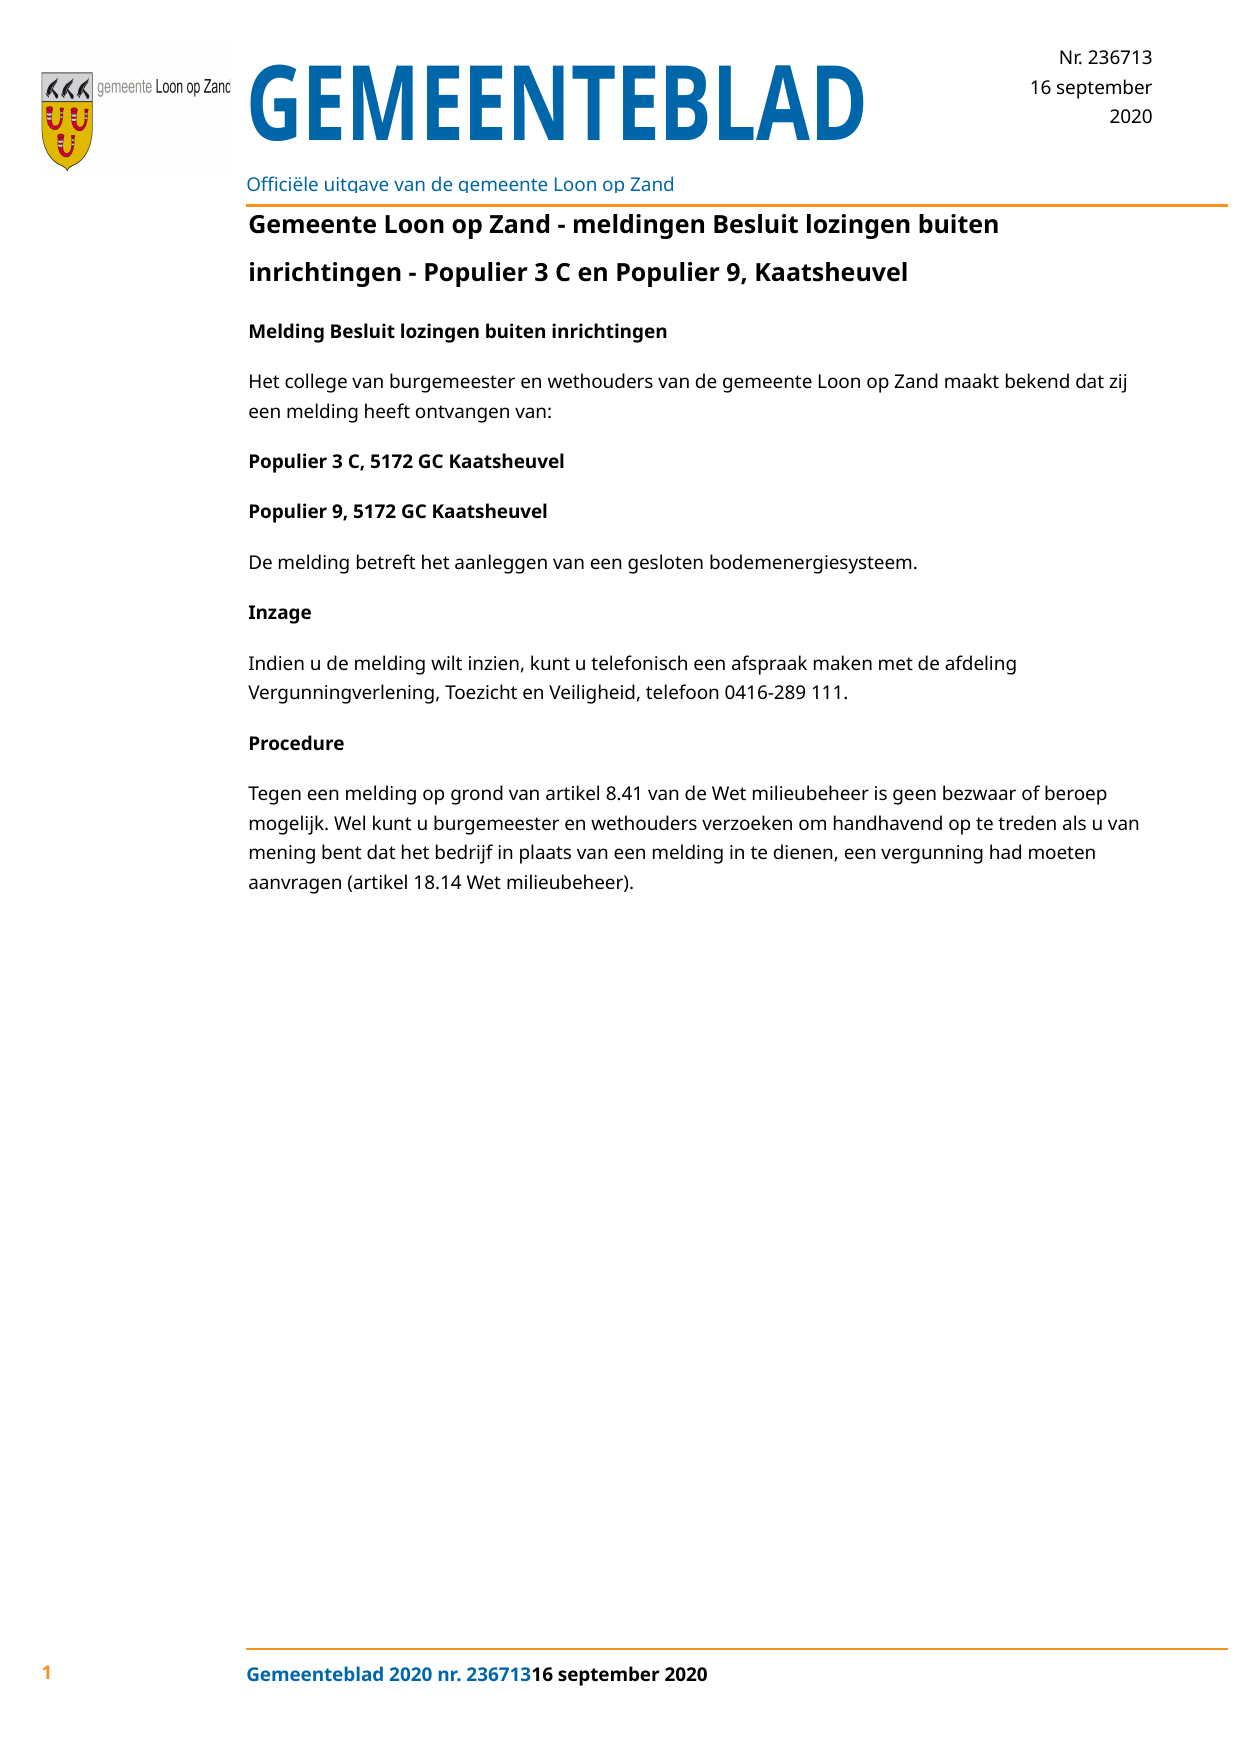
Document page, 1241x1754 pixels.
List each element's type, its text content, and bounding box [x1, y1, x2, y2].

text De melding betreft het aanleggen van een gesloten bodemenergiesysteem. [248, 549, 1152, 575]
text Procedure [248, 730, 1152, 756]
text Inzage [248, 599, 1152, 625]
text Indien u de melding wilt inzien, kunt u telefonisch een afspraak maken met de afdeling Vergunningverlening, Toezicht en Veiligheid, telefoon 0416-289 111. [248, 650, 1152, 705]
text Populier 3 C, 5172 GC Kaatsheuvel [248, 448, 1152, 474]
text Melding Besluit lozingen buiten inrichtingen [248, 318, 1152, 344]
text Populier 9, 5172 GC Kaatsheuvel [248, 499, 1152, 524]
text Tegen een melding op grond van artikel 8.41 van de Wet milieubeheer is geen bezwaar of beroep mogelijk. Wel kunt u burgemeester en wethouders verzoeken om handhavend op te treden als u van mening bent dat het bedrijf in plaats van een melding in te dienen, een vergunning had moeten aanvragen (artikel 18.14 Wet milieubeheer). [248, 780, 1152, 895]
text Het college van burgemeester en wethouders van de gemeente Loon op Zand maakt bekend dat zij een melding heeft ontvangen van: [248, 368, 1152, 424]
picture [41, 47, 231, 172]
text Gemeente Loon op Zand - meldingen Besluit lozingen buiten inrichtingen - Populier 3 C en Populier 9, Kaatsheuvel [248, 207, 1152, 288]
